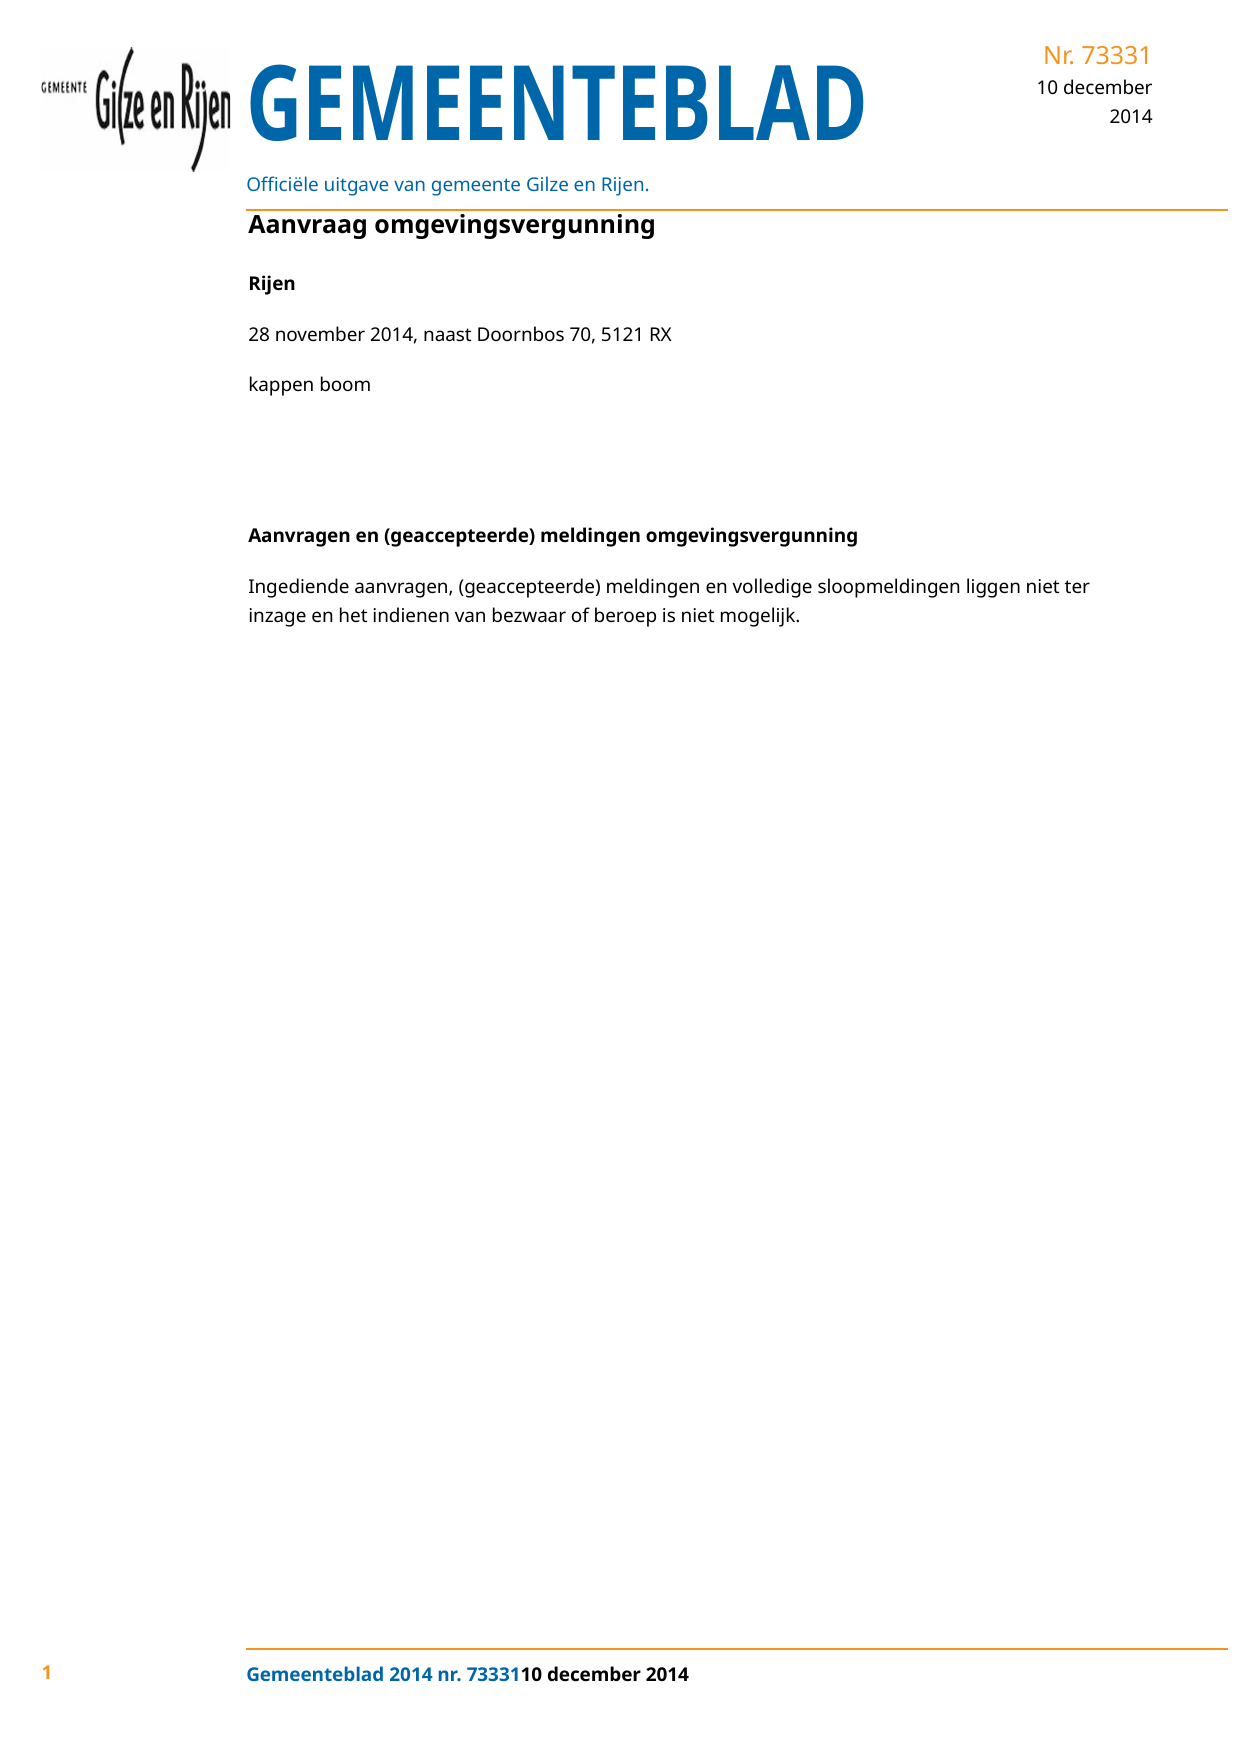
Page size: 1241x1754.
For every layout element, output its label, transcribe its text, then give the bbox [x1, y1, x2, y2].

text 28 november 2014, naast Doornbos 70, 5121 RX [248, 321, 1152, 346]
picture [41, 47, 231, 172]
text kappen boom [248, 371, 1152, 397]
text Rijen [248, 270, 1152, 296]
text Aanvraag omgevingsvergunning [248, 211, 1152, 241]
text Aanvragen en (geaccepteerde) meldingen omgevingsvergunning [248, 522, 1152, 548]
text Ingediende aanvragen, (geaccepteerde) meldingen en volledige sloopmeldingen liggen niet ter inzage en het indienen van bezwaar of beroep is niet mogelijk. [248, 573, 1152, 628]
